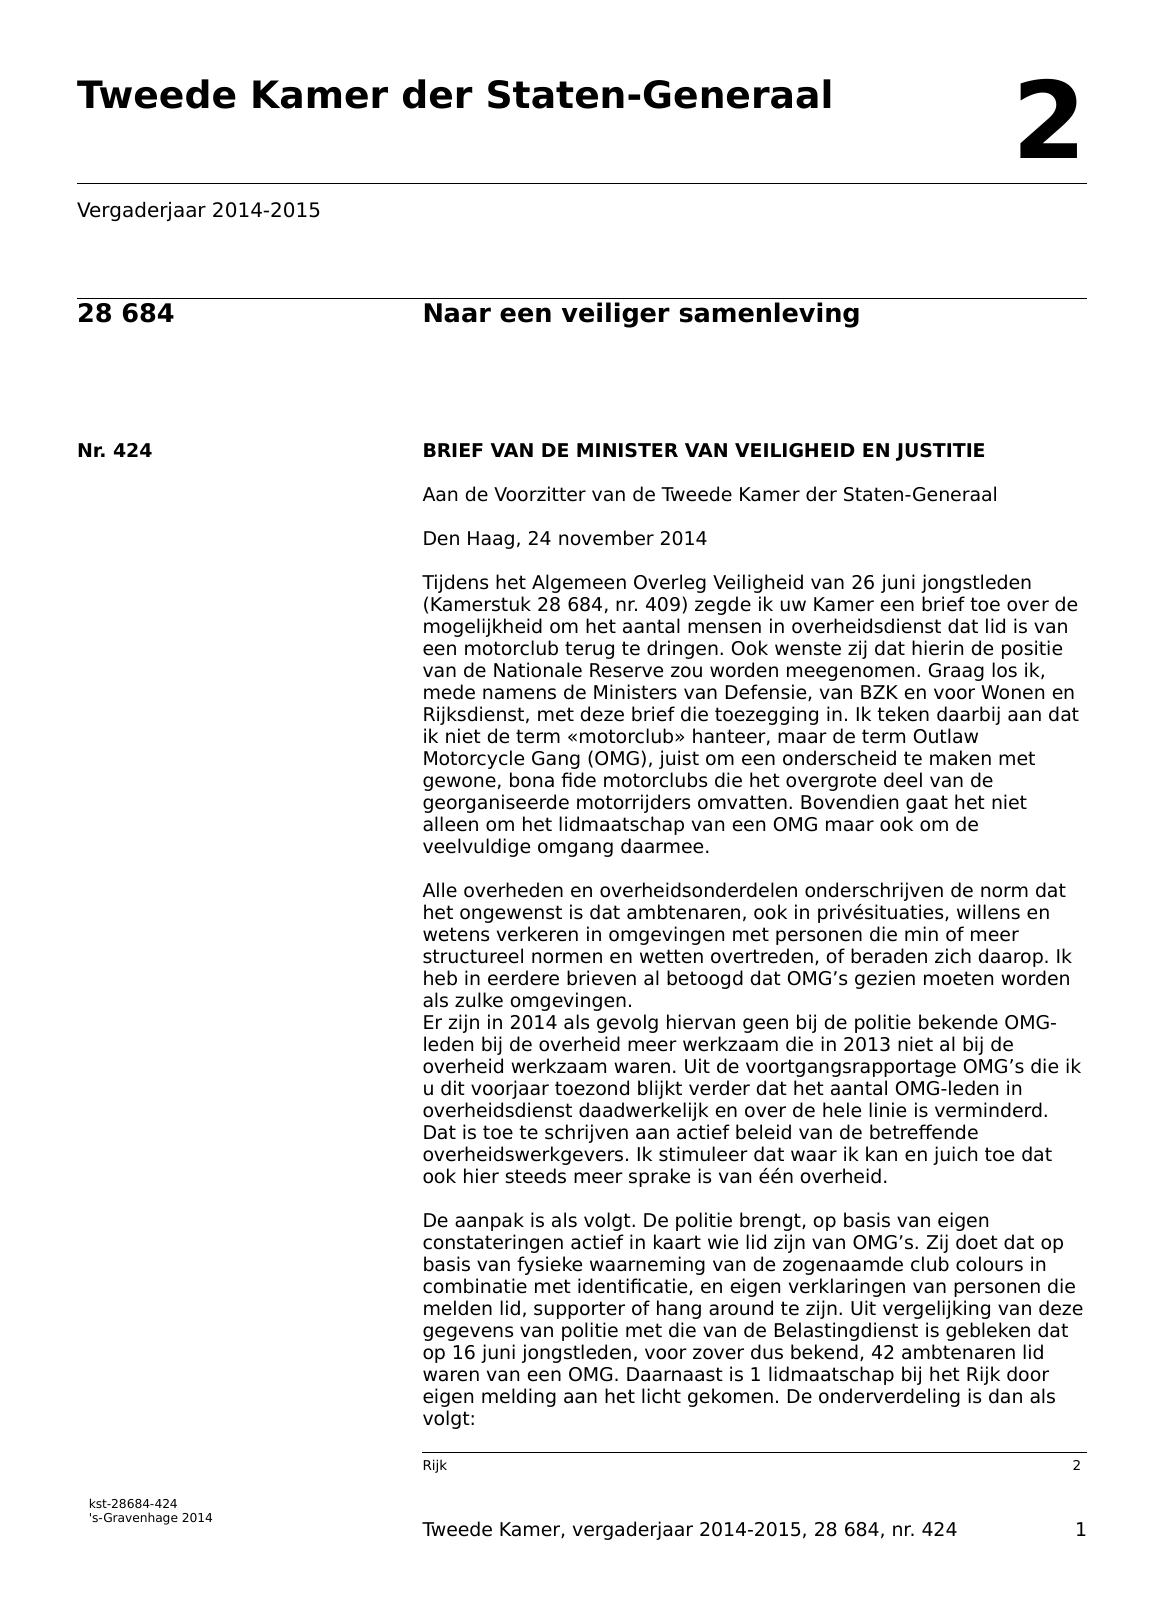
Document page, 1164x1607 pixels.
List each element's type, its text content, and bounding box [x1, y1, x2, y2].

table_header Rijk [422, 1453, 806, 1473]
table_cell Vergaderjaar 2014-2015 [77, 184, 1087, 298]
table_header 2 [806, 1453, 1087, 1473]
text De aanpak is als volgt. De politie brengt, op basis van eigen constateringen actief in kaart wie lid zijn van OMG’s. Zij doet dat op basis van fysieke waarneming van de zogenaamde club colours in combinatie met identificatie, en eigen verklaringen van personen die melden lid, supporter of hang around te zijn. Uit vergelijking van deze gegevens van politie met die van de Belastingdienst is gebleken dat op 16 juni jongstleden, voor zover dus bekend, 42 ambtenaren lid waren van een OMG. Daarnaast is 1 lidmaatschap bij het Rijk door eigen melding aan het licht gekomen. De onderverdeling is dan als volgt: [422, 1210, 1087, 1430]
text Aan de Voorzitter van de Tweede Kamer der Staten-Generaal [422, 484, 1087, 506]
subtitle Nr. 424 BRIEF VAN DE MINISTER VAN VEILIGHEID EN JUSTITIE [77, 440, 1087, 462]
text Den Haag, 24 november 2014 [422, 528, 1087, 550]
text 's-Gravenhage 2014 [88, 1511, 323, 1525]
table_header Tweede Kamer der Staten-Generaal [77, 59, 886, 183]
text Alle overheden en overheidsonderdelen onderschrijven de norm dat het ongewenst is dat ambtenaren, ook in privésituaties, willens en wetens verkeren in omgevingen met personen die min of meer structureel normen en wetten overtreden, of beraden zich daarop. Ik heb in eerdere brieven al betoogd dat OMG’s gezien moeten worden als zulke omgevingen. [422, 880, 1087, 1012]
subtitle 28 684 Naar een veiliger samenleving [77, 299, 1087, 329]
text Tijdens het Algemeen Overleg Veiligheid van 26 juni jongstleden (Kamerstuk 28 684, nr. 409) zegde ik uw Kamer een brief toe over de mogelijkheid om het aantal mensen in overheidsdienst dat lid is van een motorclub terug te dringen. Ook wenste zij dat hierin de positie van de Nationale Reserve zou worden meegenomen. Graag los ik, mede namens de Ministers van Defensie, van BZK en voor Wonen en Rijksdienst, met deze brief die toezegging in. Ik teken daarbij aan dat ik niet de term «motorclub» hanteer, maar de term Outlaw Motorcycle Gang (OMG), juist om een onderscheid te maken met gewone, bona fide motorclubs die het overgrote deel van de georganiseerde motorrijders omvatten. Bovendien gaat het niet alleen om het lidmaatschap van een OMG maar ook om de veelvuldige omgang daarmee. [422, 572, 1087, 858]
text kst-28684-424 [88, 1497, 323, 1511]
text Er zijn in 2014 als gevolg hiervan geen bij de politie bekende OMG-leden bij de overheid meer werkzaam die in 2013 niet al bij de overheid werkzaam waren. Uit de voortgangsrapportage OMG’s die ik u dit voorjaar toezond blijkt verder dat het aantal OMG-leden in overheidsdienst daadwerkelijk en over de hele linie is verminderd. Dat is toe te schrijven aan actief beleid van de betreffende overheidswerkgevers. Ik stimuleer dat waar ik kan en juich toe dat ook hier steeds meer sprake is van één overheid. [422, 1012, 1087, 1188]
table_header 2 [886, 59, 1087, 183]
